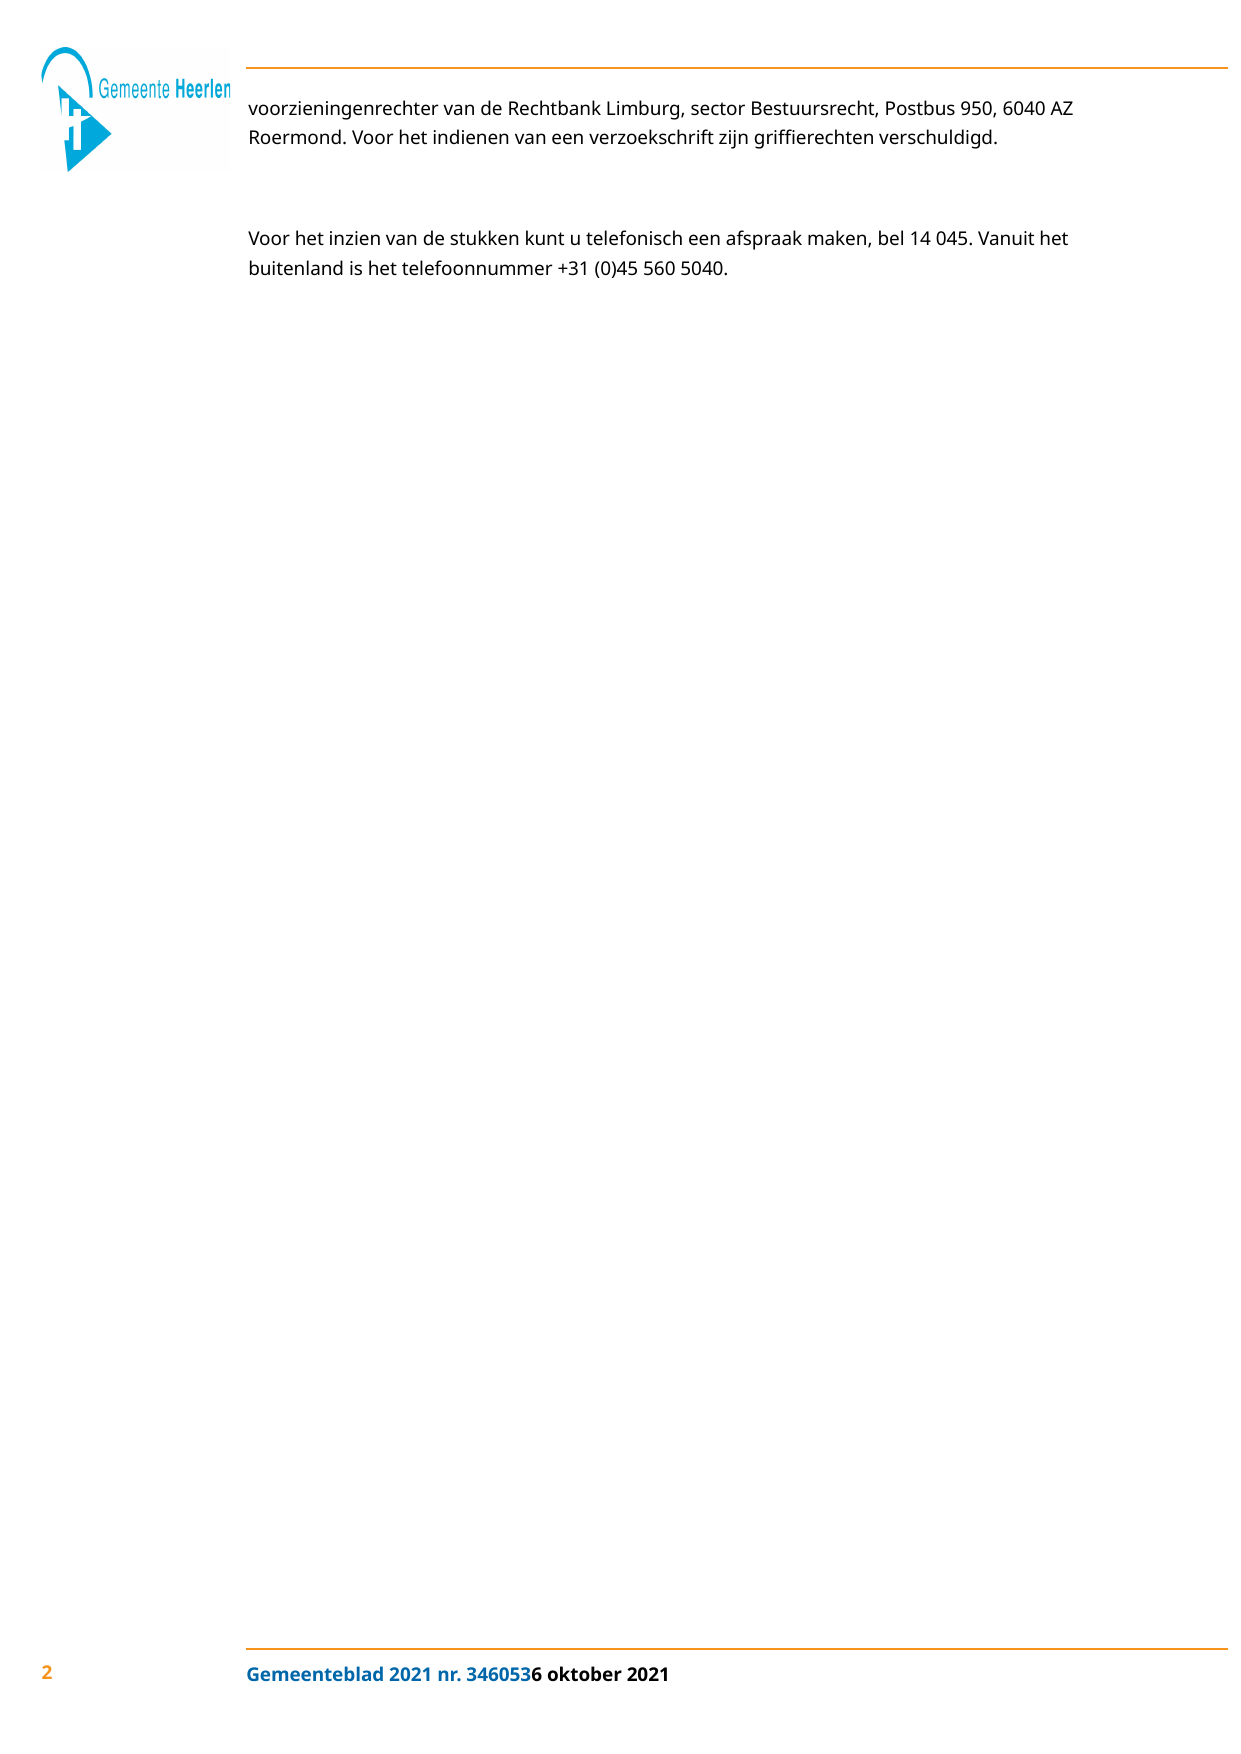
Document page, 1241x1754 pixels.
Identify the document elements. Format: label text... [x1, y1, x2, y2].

text voorzieningenrechter van de Rechtbank Limburg, sector Bestuursrecht, Postbus 950, 6040 AZ Roermond. Voor het indienen van een verzoekschrift zijn griffierechten verschuldigd. [248, 95, 1152, 150]
picture [41, 47, 59, 70]
text Voor het inzien van de stukken kunt u telefonisch een afspraak maken, bel 14 045. Vanuit het buitenland is het telefoonnummer +31 (0)45 560 5040. [248, 225, 1152, 281]
picture [41, 47, 231, 172]
